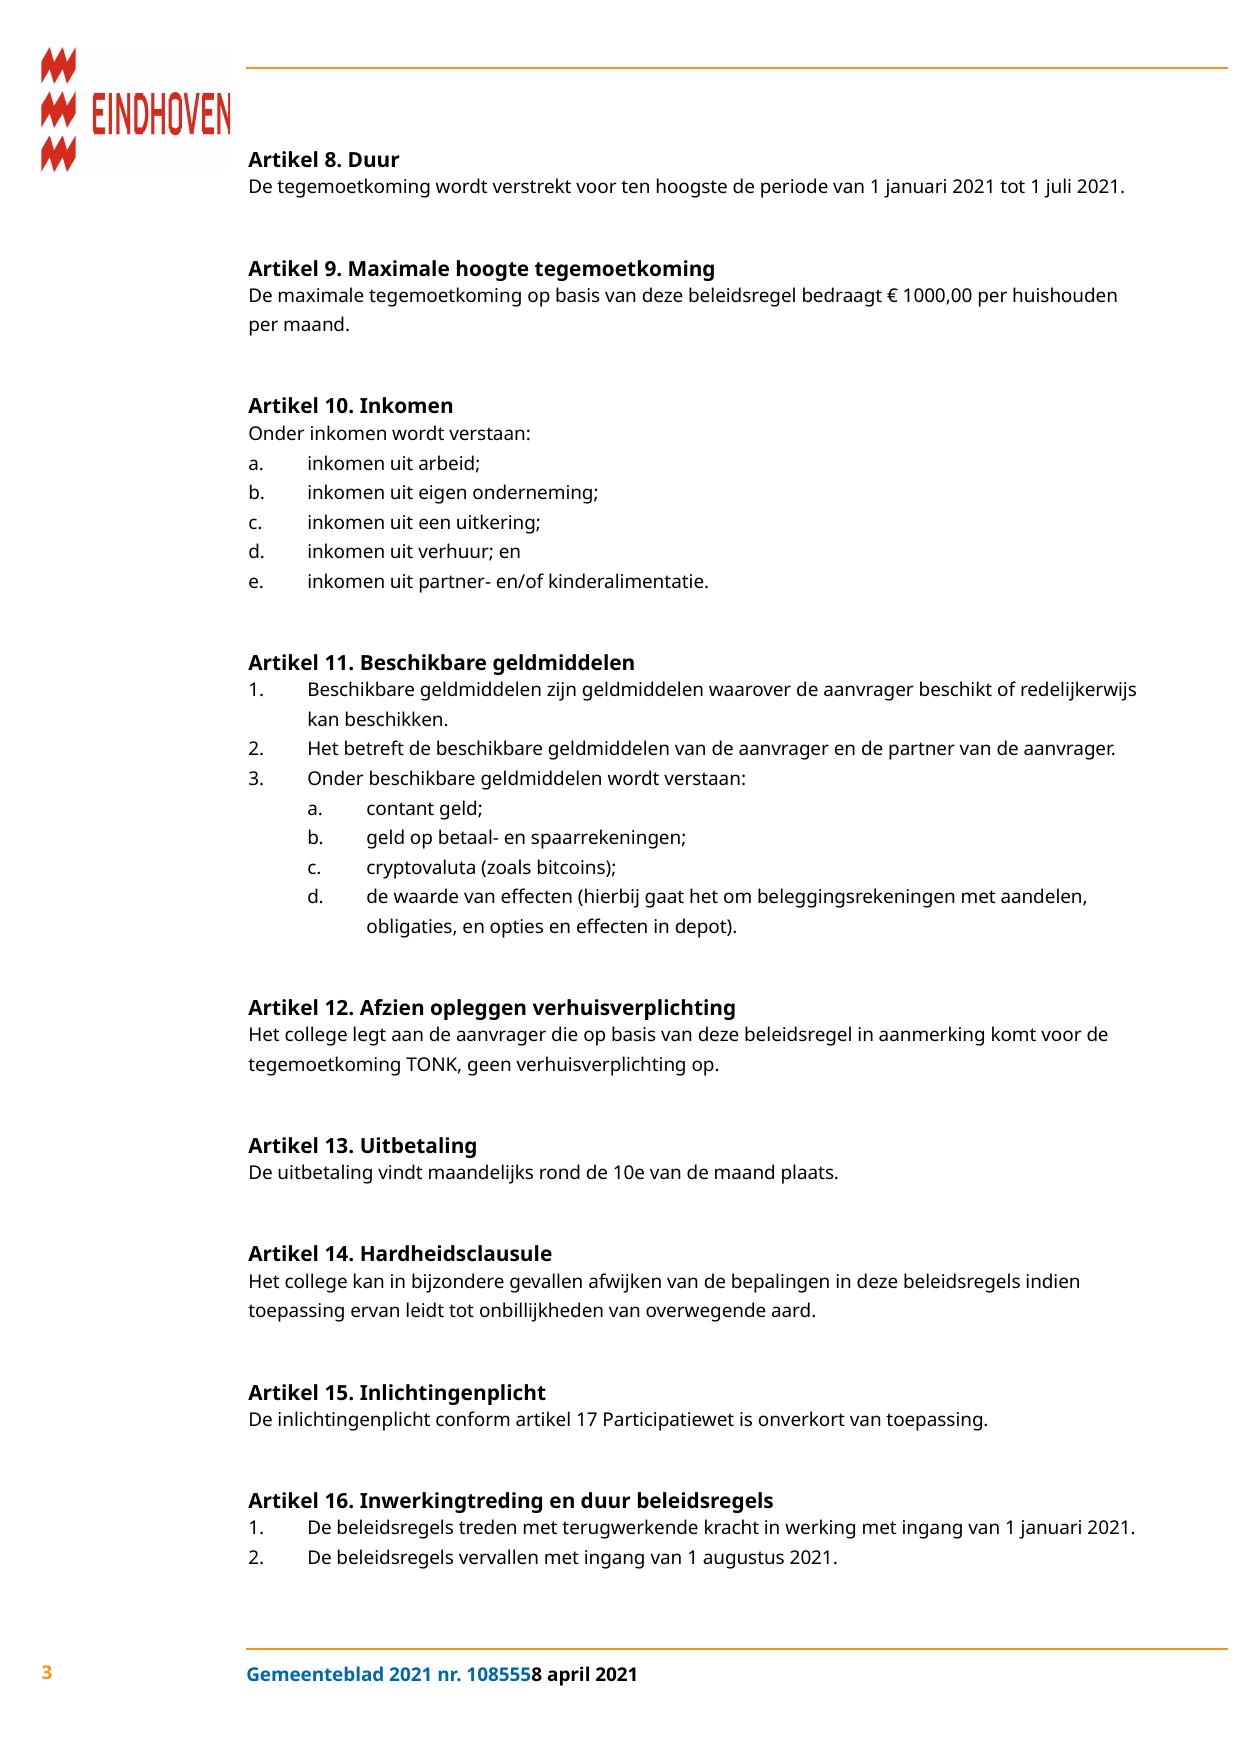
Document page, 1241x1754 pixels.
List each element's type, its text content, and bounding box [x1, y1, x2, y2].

list inkomen uit partner- en/of kinderalimentatie. [248, 568, 1152, 594]
list inkomen uit verhuur; en [248, 538, 1152, 564]
text Artikel 12. Afzien opleggen verhuisverplichting [248, 993, 1152, 1022]
list inkomen uit arbeid; [248, 450, 1152, 475]
list Beschikbare geldmiddelen zijn geldmiddelen waarover de aanvrager beschikt of redelijkerwijs kan beschikken. [248, 676, 1152, 732]
text Onder inkomen wordt verstaan: [248, 420, 1152, 446]
list inkomen uit een uitkering; [248, 509, 1152, 534]
text Artikel 9. Maximale hoogte tegemoetkoming [248, 254, 1152, 282]
text Het college legt aan de aanvrager die op basis van deze beleidsregel in aanmerking komt voor de tegemoetkoming TONK, geen verhuisverplichting op. [248, 1022, 1152, 1077]
list inkomen uit eigen onderneming; [248, 479, 1152, 505]
text De tegemoetkoming wordt verstrekt voor ten hoogste de periode van 1 januari 2021 tot 1 juli 2021. [248, 174, 1152, 199]
text De maximale tegemoetkoming op basis van deze beleidsregel bedraagt € 1000,00 per huishouden per maand. [248, 282, 1152, 337]
list cryptovaluta (zoals bitcoins); [307, 854, 1152, 880]
list Het betreft de beschikbare geldmiddelen van de aanvrager en de partner van de aanvrager. [248, 736, 1152, 761]
list contant geld; [307, 795, 1152, 821]
text Artikel 14. Hardheidsclausule [248, 1239, 1152, 1268]
list geld op betaal- en spaarrekeningen; [307, 824, 1152, 850]
text Artikel 15. Inlichtingenplicht [248, 1378, 1152, 1406]
text Het college kan in bijzondere gevallen afwijken van de bepalingen in deze beleidsregels indien toepassing ervan leidt tot onbillijkheden van overwegende aard. [248, 1268, 1152, 1323]
picture [41, 47, 231, 172]
text Artikel 10. Inkomen [248, 392, 1152, 420]
text Artikel 8. Duur [248, 145, 1152, 174]
text Artikel 11. Beschikbare geldmiddelen [248, 648, 1152, 676]
text De uitbetaling vindt maandelijks rond de 10e van de maand plaats. [248, 1159, 1152, 1185]
list De beleidsregels vervallen met ingang van 1 augustus 2021. [248, 1544, 1152, 1570]
text De inlichtingenplicht conform artikel 17 Participatiewet is onverkort van toepassing. [248, 1406, 1152, 1432]
text Artikel 13. Uitbetaling [248, 1131, 1152, 1159]
list de waarde van effecten (hierbij gaat het om beleggingsrekeningen met aandelen, obligaties, en opties en effecten in depot). [307, 883, 1152, 939]
list De beleidsregels treden met terugwerkende kracht in werking met ingang van 1 januari 2021. [248, 1514, 1152, 1540]
list Onder beschikbare geldmiddelen wordt verstaan: [248, 765, 1152, 791]
text Artikel 16. Inwerkingtreding en duur beleidsregels [248, 1486, 1152, 1514]
